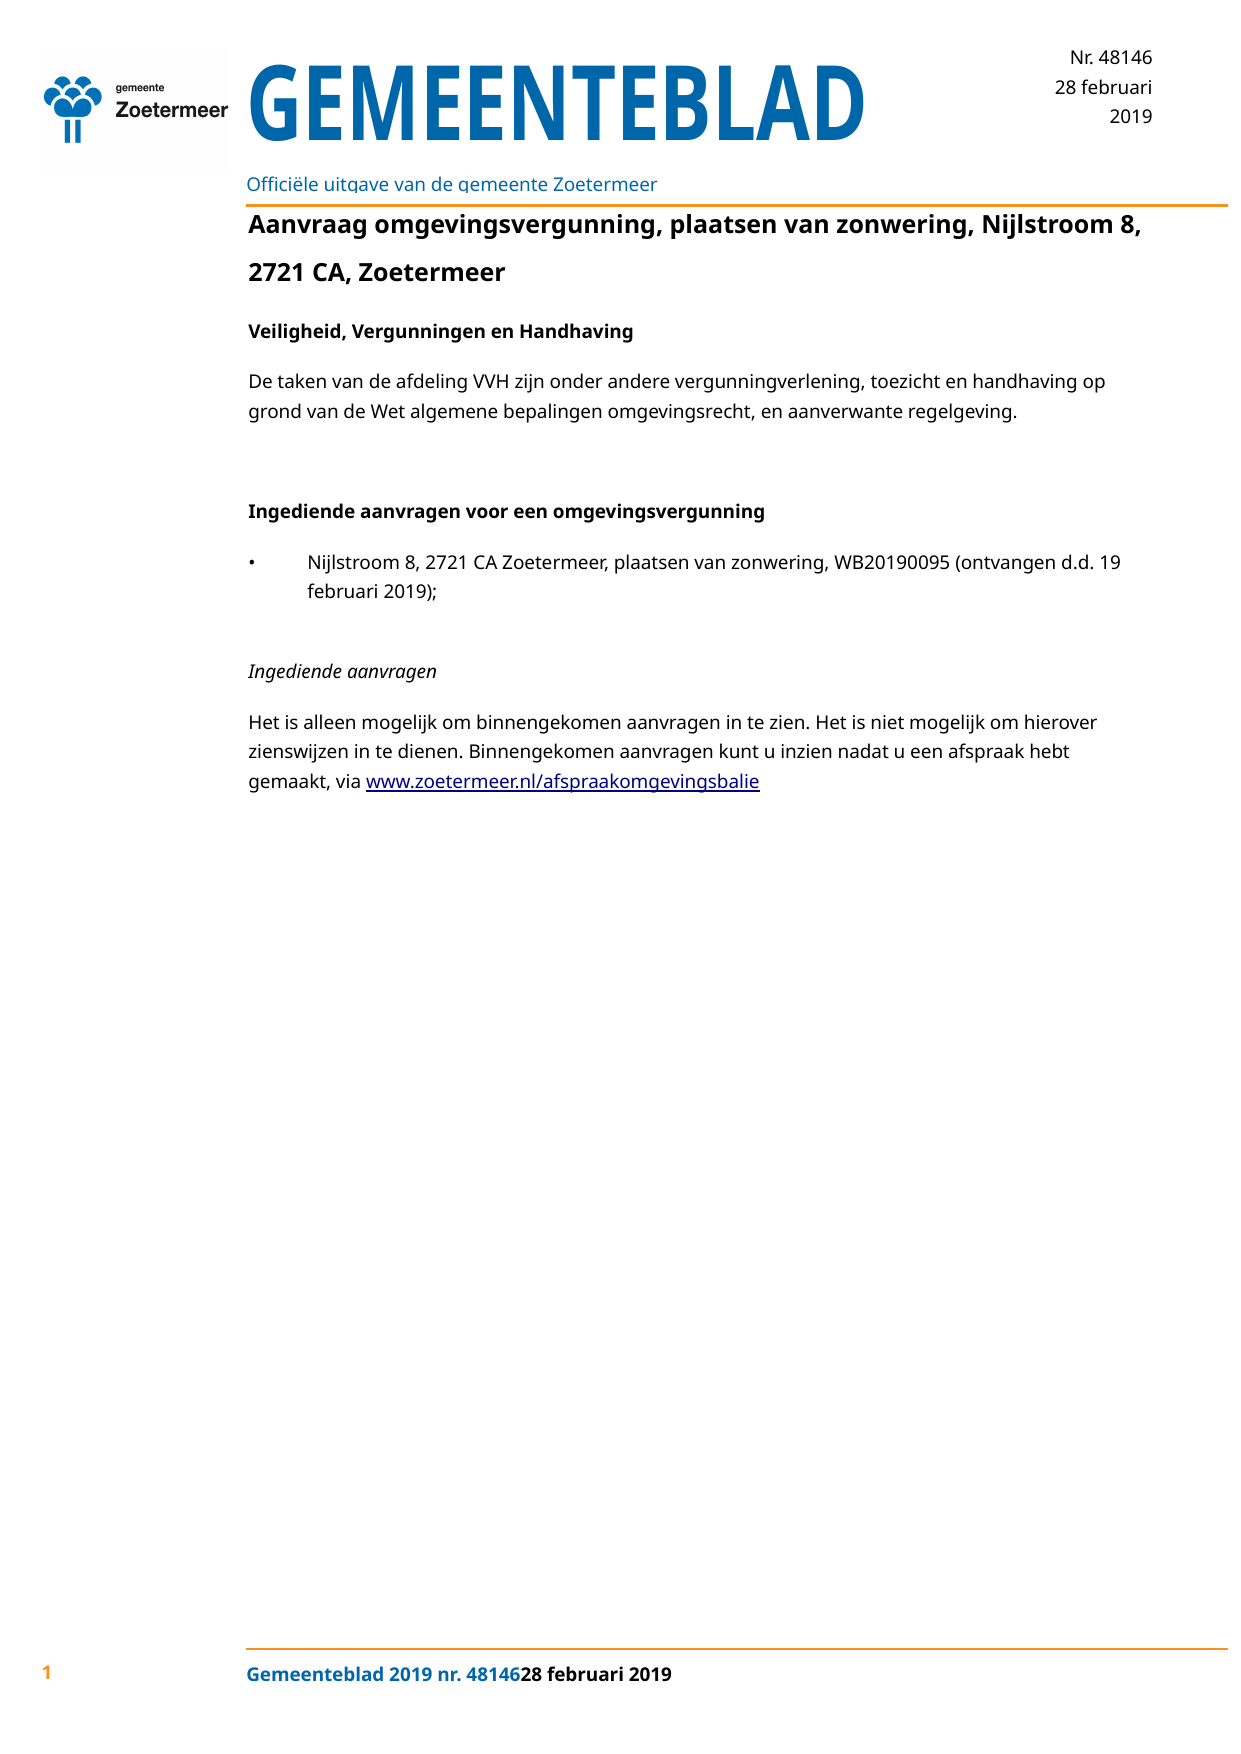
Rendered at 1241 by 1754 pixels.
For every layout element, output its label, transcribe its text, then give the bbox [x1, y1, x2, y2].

picture [41, 47, 231, 172]
text Veiligheid, Vergunningen en Handhaving [248, 318, 1152, 344]
text Aanvraag omgevingsvergunning, plaatsen van zonwering, Nijlstroom 8, 2721 CA, Zoetermeer [248, 207, 1152, 288]
text Het is alleen mogelijk om binnengekomen aanvragen in te zien. Het is niet mogelijk om hierover zienswijzen in te dienen. Binnengekomen aanvragen kunt u inzien nadat u een afspraak hebt gemaakt, via www.zoetermeer.nl/afspraakomgevingsbalie [248, 709, 1152, 794]
text Ingediende aanvragen [248, 659, 1152, 684]
text De taken van de afdeling VVH zijn onder andere vergunningverlening, toezicht en handhaving op grond van de Wet algemene bepalingen omgevingsrecht, en aanverwante regelgeving. [248, 368, 1152, 424]
list Nijlstroom 8, 2721 CA Zoetermeer, plaatsen van zonwering, WB20190095 (ontvangen d.d. 19 februari 2019); [248, 549, 1152, 604]
text Ingediende aanvragen voor een omgevingsvergunning [248, 499, 1152, 524]
